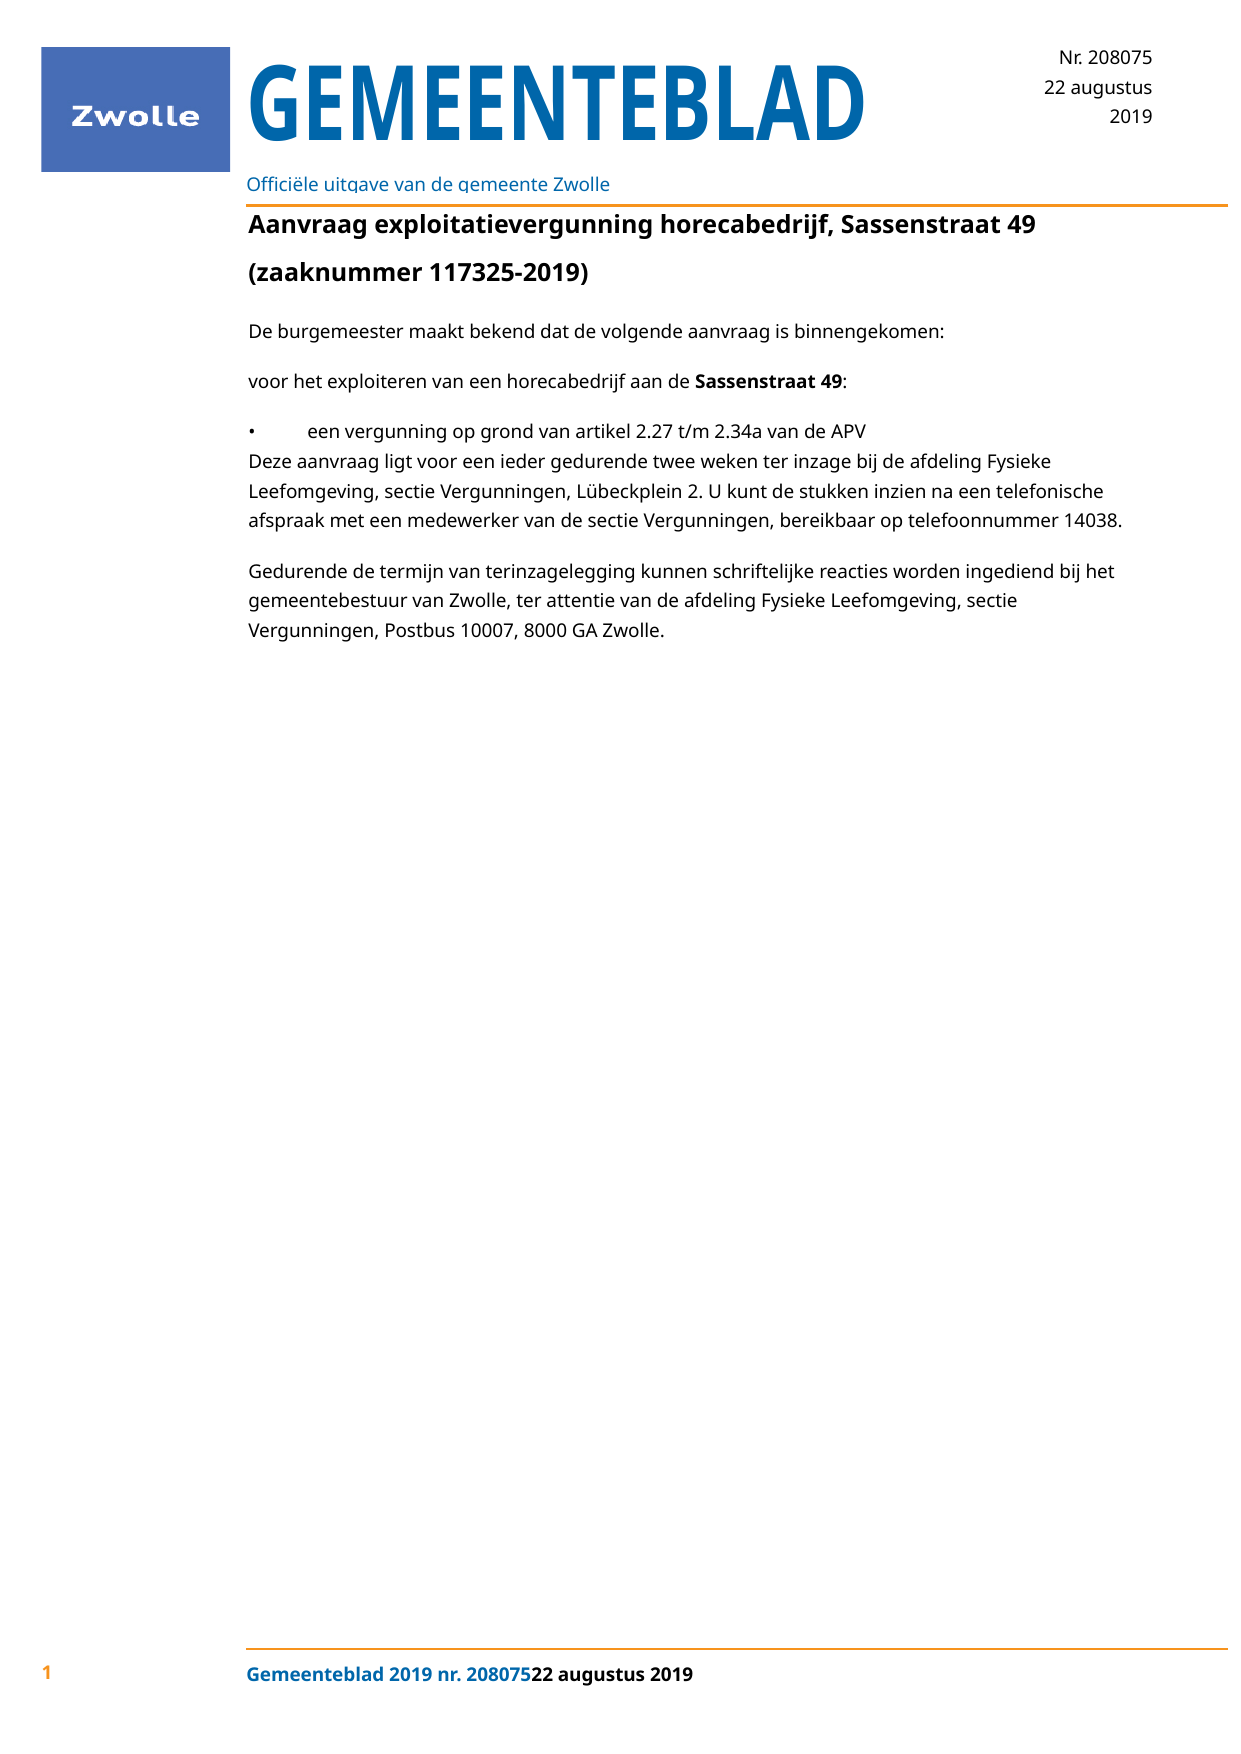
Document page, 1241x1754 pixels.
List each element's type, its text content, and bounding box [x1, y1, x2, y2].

text Gedurende de termijn van terinzagelegging kunnen schriftelijke reacties worden ingediend bij het gemeentebestuur van Zwolle, ter attentie van de afdeling Fysieke Leefomgeving, sectie Vergunningen, Postbus 10007, 8000 GA Zwolle. [248, 558, 1152, 643]
text De burgemeester maakt bekend dat de volgende aanvraag is binnengekomen: [248, 318, 1152, 344]
text voor het exploiteren van een horecabedrijf aan de Sassenstraat 49: [248, 368, 1152, 394]
text Aanvraag exploitatievergunning horecabedrijf, Sassenstraat 49 (zaaknummer 117325-2019) [248, 207, 1152, 288]
text Deze aanvraag ligt voor een ieder gedurende twee weken ter inzage bij de afdeling Fysieke Leefomgeving, sectie Vergunningen, Lübeckplein 2. U kunt de stukken inzien na een telefonische afspraak met een medewerker van de sectie Vergunningen, bereikbaar op telefoonnummer 14038. [248, 448, 1152, 533]
picture [41, 47, 231, 172]
list een vergunning op grond van artikel 2.27 t/m 2.34a van de APV [248, 419, 1152, 444]
